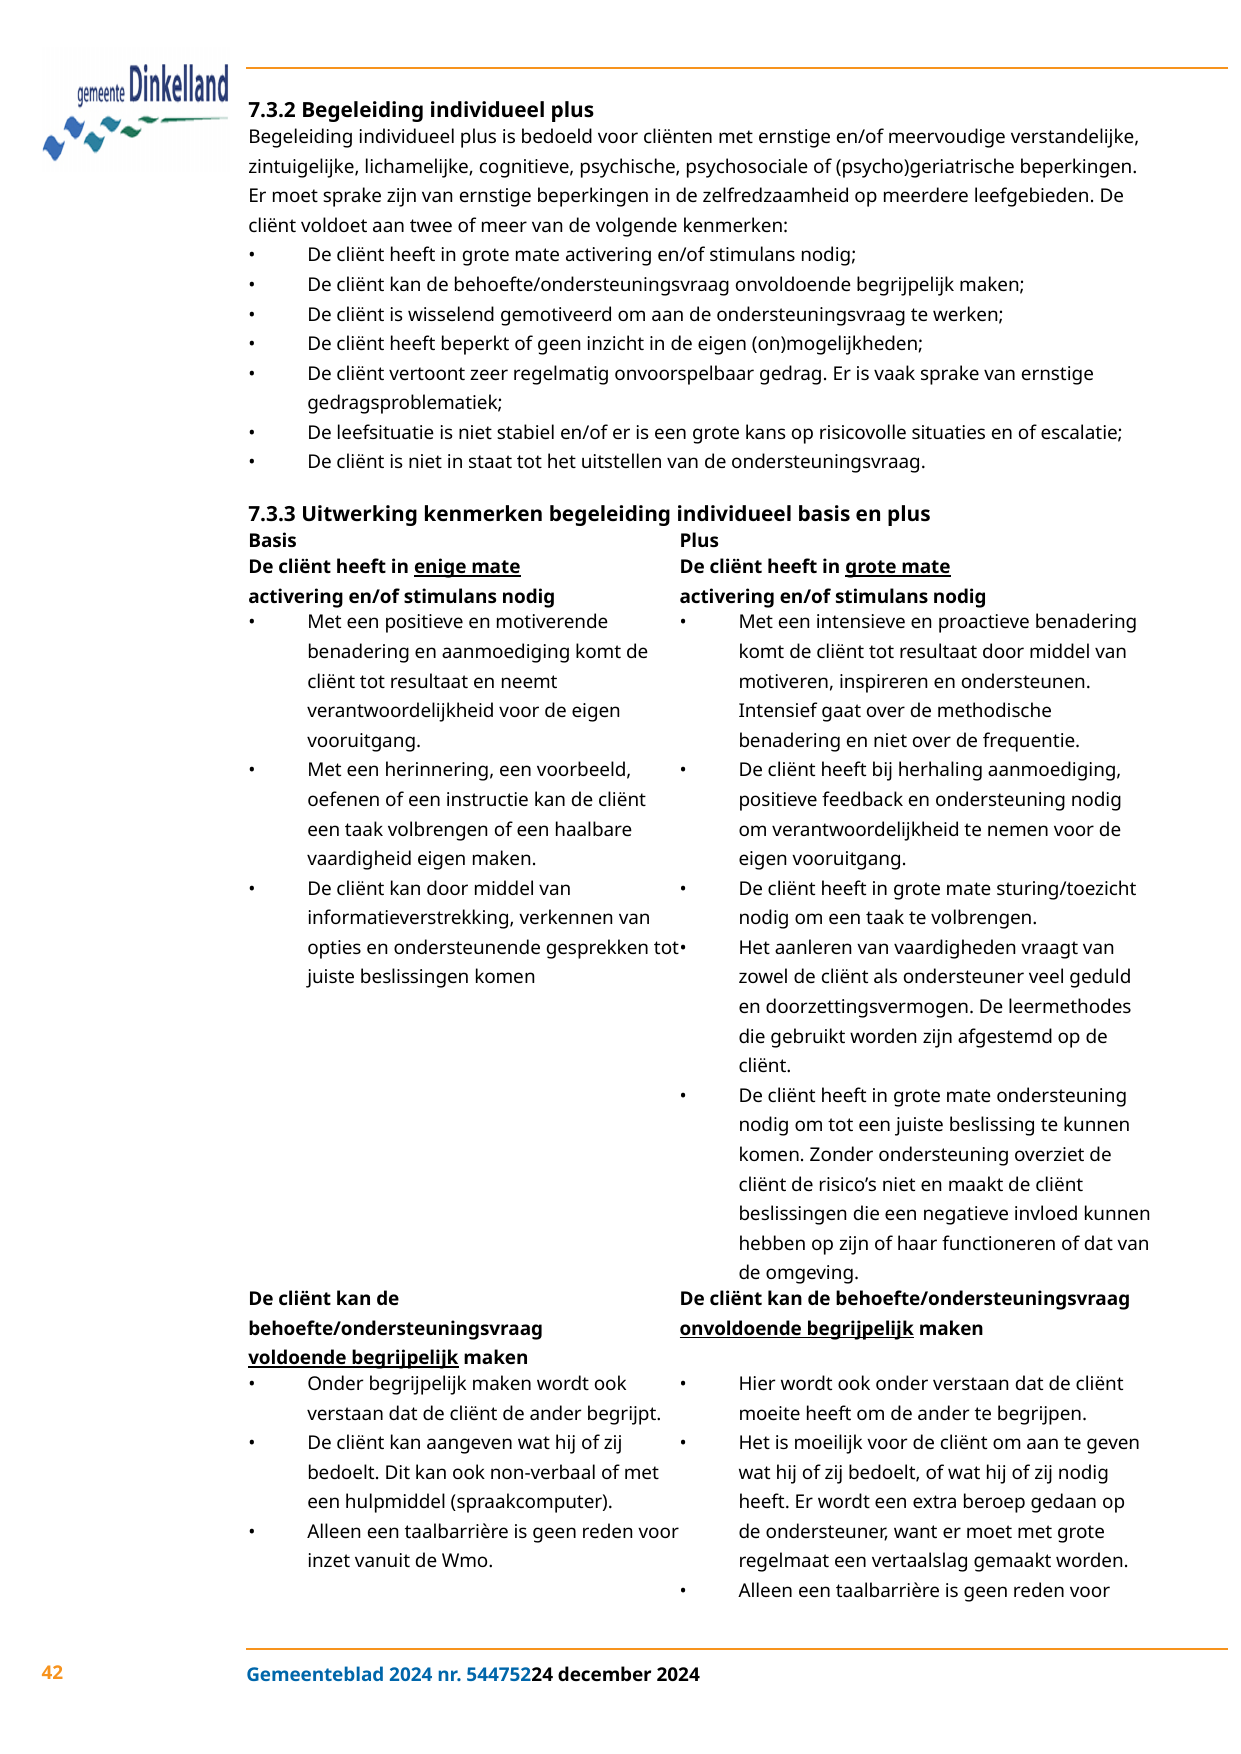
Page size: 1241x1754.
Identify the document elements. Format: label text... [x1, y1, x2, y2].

list De cliënt heeft in grote mate activering en/of stimulans nodig; [248, 242, 1152, 267]
list De cliënt kan de behoefte/ondersteuningsvraag onvoldoende begrijpelijk maken; [248, 271, 1152, 297]
table_header Basis [248, 528, 679, 553]
table_cell Met een positieve en motiverende benadering en aanmoediging komt de cliënt tot resultaat en neemt verantwoordelijkheid voor de eigen vooruitgang. Met een herinnering, een voorbeeld, oefenen of een instructie kan de cliënt een taak volbrengen of een haalbare vaardigheid eigen maken. De cliënt kan door middel van informatieverstrekking, verkennen van opties en ondersteunende gesprekken tot juiste beslissingen komen [248, 609, 679, 1285]
list De cliënt vertoont zeer regelmatig onvoorspelbaar gedrag. Er is vaak sprake van ernstige gedragsproblematiek; [248, 360, 1152, 415]
text 7.3.3 Uitwerking kenmerken begeleiding individueel basis en plus [248, 499, 1152, 527]
table_cell De cliënt kan de behoefte/ondersteuningsvraag onvoldoende begrijpelijk maken [679, 1285, 1152, 1370]
table_cell De cliënt heeft in enige mate activering en/of stimulans nodig [248, 553, 679, 609]
table_cell Onder begrijpelijk maken wordt ook verstaan dat de cliënt de ander begrijpt. De cliënt kan aangeven wat hij of zij bedoelt. Dit kan ook non-verbaal of met een hulpmiddel (spraakcomputer). Alleen een taalbarrière is geen reden voor inzet vanuit de Wmo. [248, 1370, 679, 1603]
list De leefsituatie is niet stabiel en/of er is een grote kans op risicovolle situaties en of escalatie; [248, 419, 1152, 445]
list De cliënt is niet in staat tot het uitstellen van de ondersteuningsvraag. [248, 449, 1152, 474]
text Begeleiding individueel plus is bedoeld voor cliënten met ernstige en/of meervoudige verstandelijke, zintuigelijke, lichamelijke, cognitieve, psychische, psychosociale of (psycho)geriatrische beperkingen. Er moet sprake zijn van ernstige beperkingen in de zelfredzaamheid op meerdere leefgebieden. De cliënt voldoet aan twee of meer van de volgende kenmerken: [248, 123, 1152, 238]
list De cliënt is wisselend gemotiveerd om aan de ondersteuningsvraag te werken; [248, 301, 1152, 326]
list De cliënt heeft beperkt of geen inzicht in de eigen (on)mogelijkheden; [248, 330, 1152, 356]
picture [41, 47, 231, 172]
table_header Plus [679, 528, 1152, 553]
table_cell De cliënt kan de behoefte/ondersteuningsvraag voldoende begrijpelijk maken [248, 1285, 679, 1370]
table_cell Hier wordt ook onder verstaan dat de cliënt moeite heeft om de ander te begrijpen. Het is moeilijk voor de cliënt om aan te geven wat hij of zij bedoelt, of wat hij of zij nodig heeft. Er wordt een extra beroep gedaan op de ondersteuner, want er moet met grote regelmaat een vertaalslag gemaakt worden. Alleen een taalbarrière is geen reden voor [679, 1370, 1152, 1603]
table_cell De cliënt heeft in grote mate activering en/of stimulans nodig [679, 553, 1152, 609]
text 7.3.2 Begeleiding individueel plus [248, 95, 1152, 123]
table_cell Met een intensieve en proactieve benadering komt de cliënt tot resultaat door middel van motiveren, inspireren en ondersteunen. Intensief gaat over de methodische benadering en niet over de frequentie. De cliënt heeft bij herhaling aanmoediging, positieve feedback en ondersteuning nodig om verantwoordelijkheid te nemen voor de eigen vooruitgang. De cliënt heeft in grote mate sturing/toezicht nodig om een taak te volbrengen. Het aanleren van vaardigheden vraagt van zowel de cliënt als ondersteuner veel geduld en doorzettingsvermogen. De leermethodes die gebruikt worden zijn afgestemd op de cliënt. De cliënt heeft in grote mate ondersteuning nodig om tot een juiste beslissing te kunnen komen. Zonder ondersteuning overziet de cliënt de risico’s niet en maakt de cliënt beslissingen die een negatieve invloed kunnen hebben op zijn of haar functioneren of dat van de omgeving. [679, 609, 1152, 1285]
